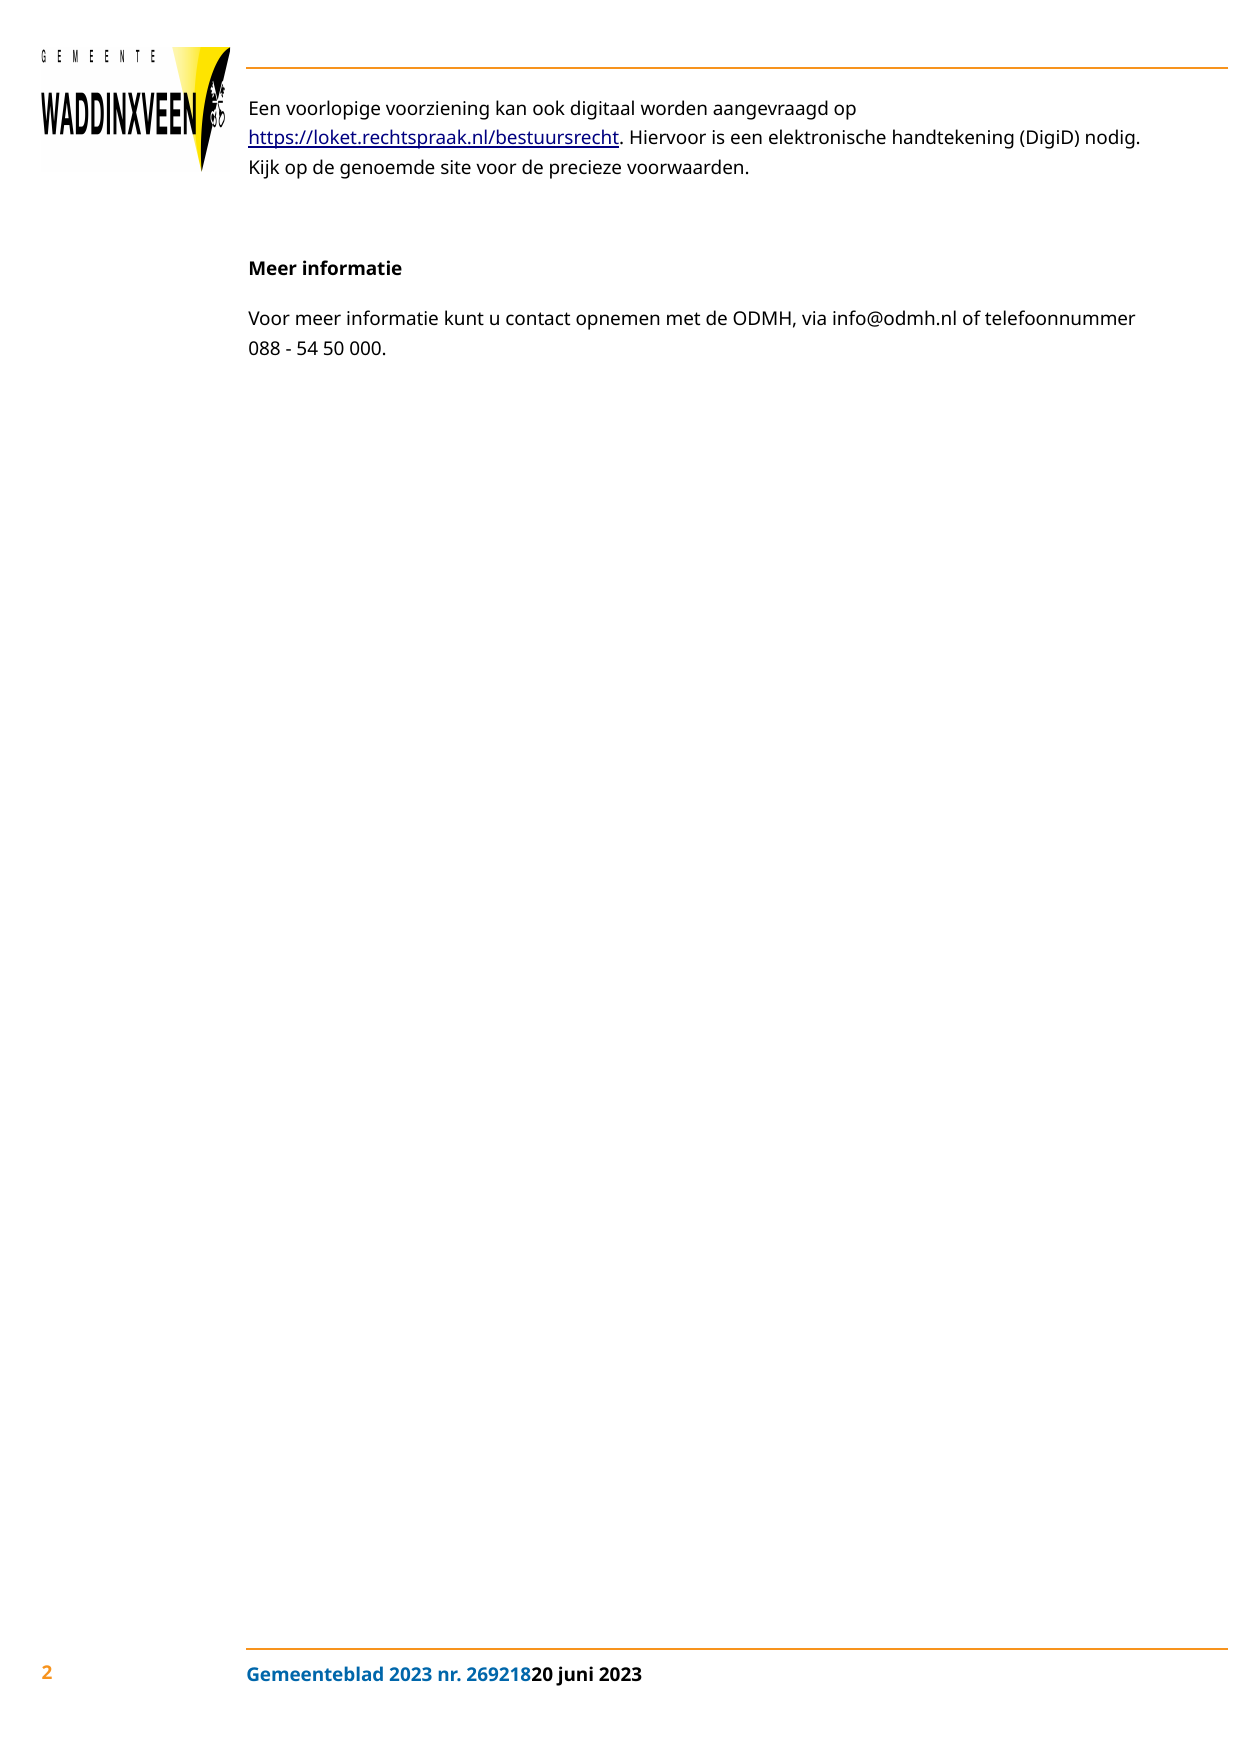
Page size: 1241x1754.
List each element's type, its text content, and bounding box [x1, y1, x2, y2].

picture [41, 47, 231, 172]
text Een voorlopige voorziening kan ook digitaal worden aangevraagd op https://loket.rechtspraak.nl/bestuursrecht. Hiervoor is een elektronische handtekening (DigiD) nodig. Kijk op de genoemde site voor de precieze voorwaarden. [248, 95, 1152, 180]
text Voor meer informatie kunt u contact opnemen met de ODMH, via info@odmh.nl of telefoonnummer 088 - 54 50 000. [248, 305, 1152, 361]
text Meer informatie [248, 255, 1152, 281]
